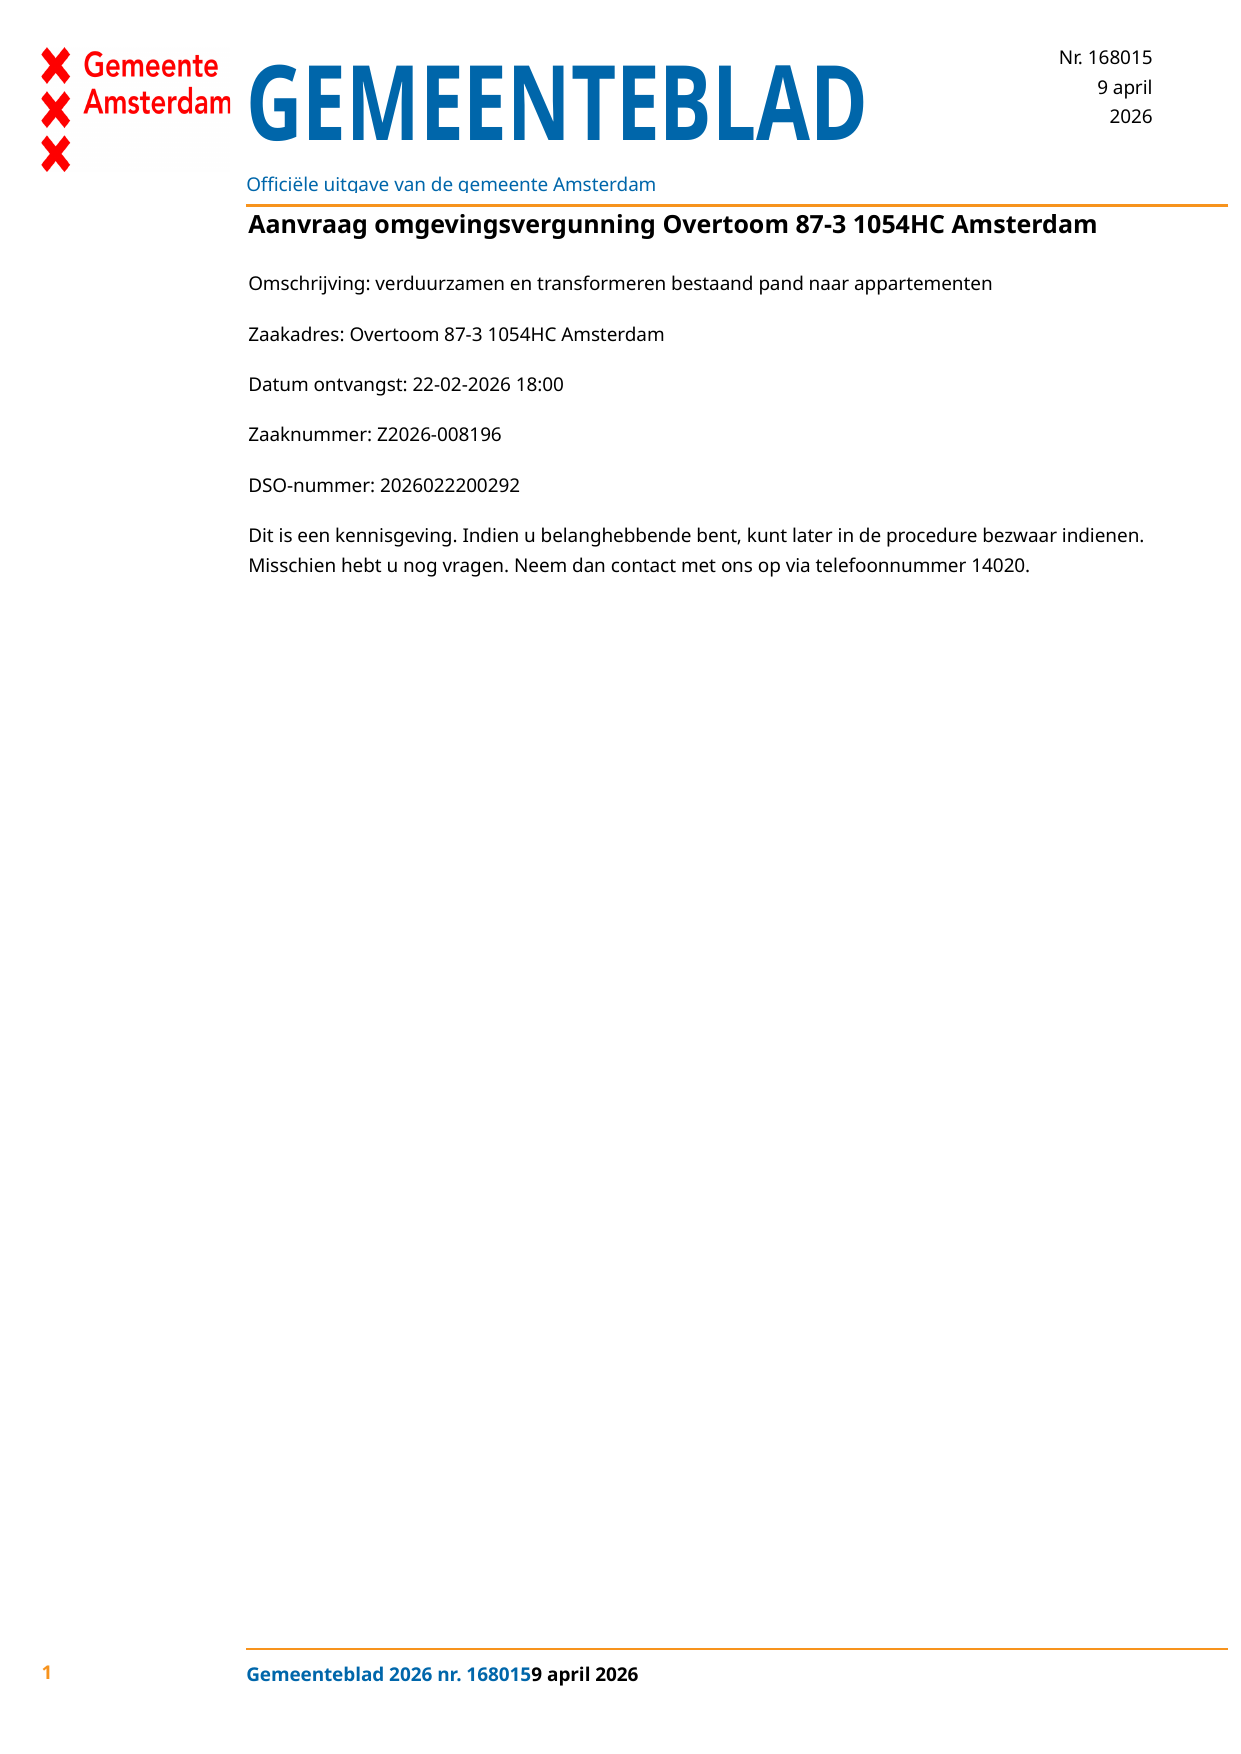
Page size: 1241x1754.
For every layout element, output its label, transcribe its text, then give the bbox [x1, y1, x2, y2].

text Zaakadres: Overtoom 87-3 1054HC Amsterdam [248, 321, 1152, 346]
picture [41, 47, 231, 172]
text Datum ontvangst: 22-02-2026 18:00 [248, 371, 1152, 397]
text Aanvraag omgevingsvergunning Overtoom 87-3 1054HC Amsterdam [248, 207, 1152, 241]
text DSO-nummer: 2026022200292 [248, 472, 1152, 498]
text Dit is een kennisgeving. Indien u belanghebbende bent, kunt later in de procedure bezwaar indienen. Misschien hebt u nog vragen. Neem dan contact met ons op via telefoonnummer 14020. [248, 522, 1152, 578]
text Zaaknummer: Z2026-008196 [248, 422, 1152, 447]
text Omschrijving: verduurzamen en transformeren bestaand pand naar appartementen [248, 270, 1152, 296]
